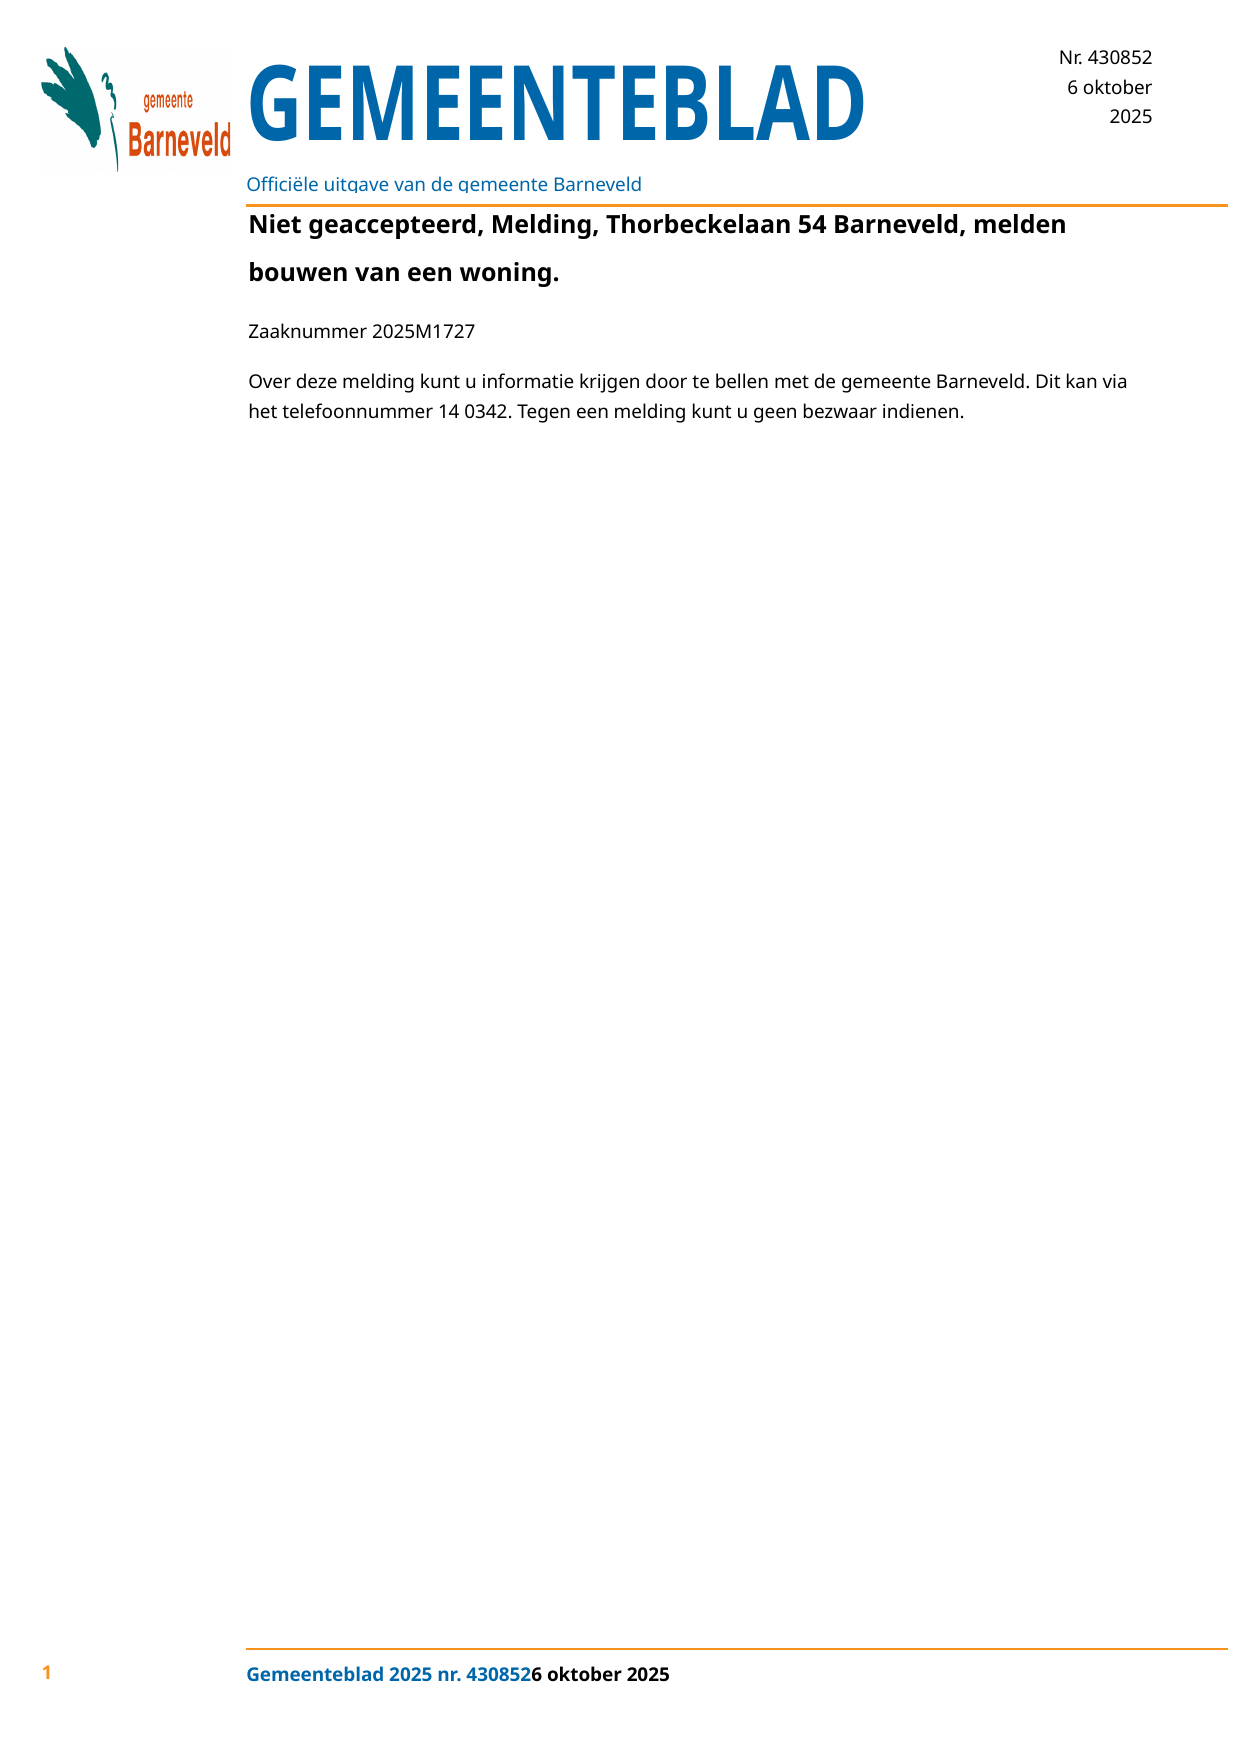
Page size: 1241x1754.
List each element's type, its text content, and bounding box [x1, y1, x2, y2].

text Zaaknummer 2025M1727 [248, 318, 1152, 344]
text Niet geaccepteerd, Melding, Thorbeckelaan 54 Barneveld, melden bouwen van een woning. [248, 207, 1152, 288]
text Over deze melding kunt u informatie krijgen door te bellen met de gemeente Barneveld. Dit kan via het telefoonnummer 14 0342. Tegen een melding kunt u geen bezwaar indienen. [248, 368, 1152, 424]
picture [41, 47, 231, 172]
